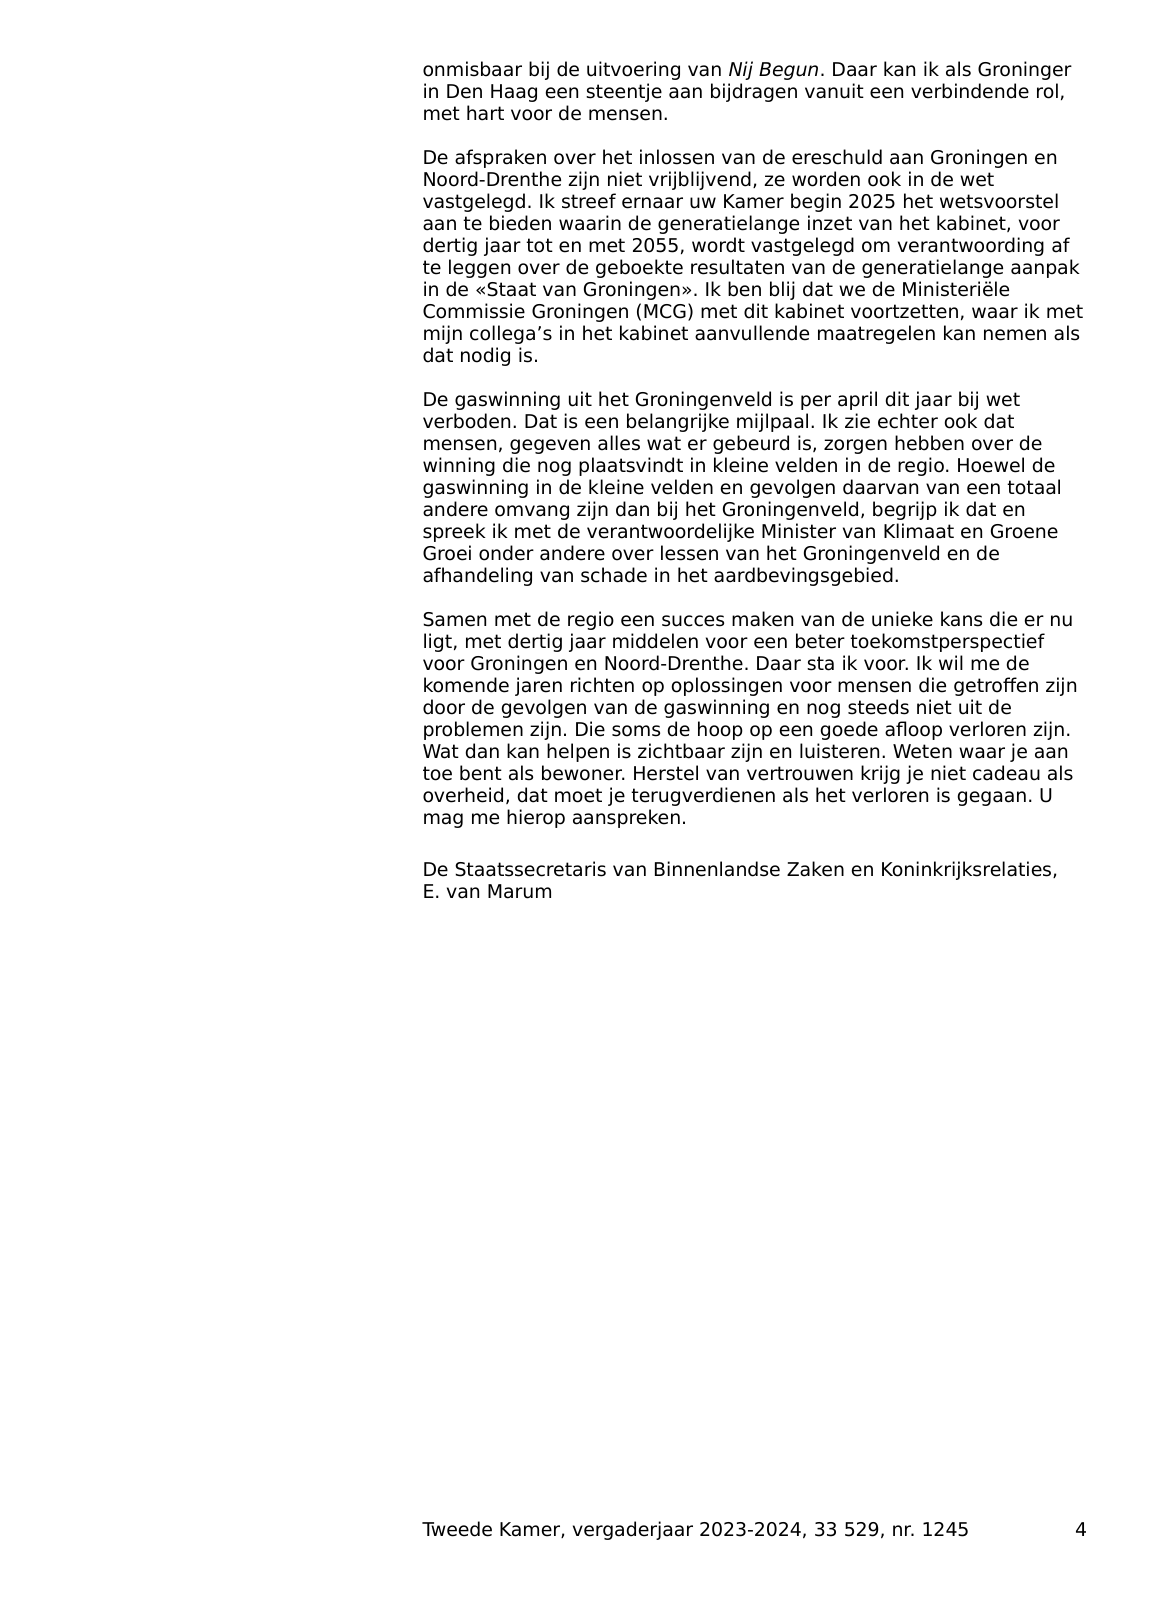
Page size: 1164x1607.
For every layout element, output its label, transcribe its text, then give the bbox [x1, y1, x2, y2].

text De Staatssecretaris van Binnenlandse Zaken en Koninkrijksrelaties, E. van Marum [422, 859, 1087, 903]
text Samen met de regio een succes maken van de unieke kans die er nu ligt, met dertig jaar middelen voor een beter toekomstperspectief voor Groningen en Noord-Drenthe. Daar sta ik voor. Ik wil me de komende jaren richten op oplossingen voor mensen die getroffen zijn door de gevolgen van de gaswinning en nog steeds niet uit de problemen zijn. Die soms de hoop op een goede afloop verloren zijn. Wat dan kan helpen is zichtbaar zijn en luisteren. Weten waar je aan toe bent als bewoner. Herstel van vertrouwen krijg je niet cadeau als overheid, dat moet je terugverdienen als het verloren is gegaan. U mag me hierop aanspreken. [422, 609, 1087, 829]
text De afspraken over het inlossen van de ereschuld aan Groningen en Noord-Drenthe zijn niet vrijblijvend, ze worden ook in de wet vastgelegd. Ik streef ernaar uw Kamer begin 2025 het wetsvoorstel aan te bieden waarin de generatielange inzet van het kabinet, voor dertig jaar tot en met 2055, wordt vastgelegd om verantwoording af te leggen over de geboekte resultaten van de generatielange aanpak in de «Staat van Groningen». Ik ben blij dat we de Ministeriële Commissie Groningen (MCG) met dit kabinet voortzetten, waar ik met mijn collega’s in het kabinet aanvullende maatregelen kan nemen als dat nodig is. [422, 147, 1087, 367]
text onmisbaar bij de uitvoering van Nij Begun. Daar kan ik als Groninger in Den Haag een steentje aan bijdragen vanuit een verbindende rol, met hart voor de mensen. [422, 59, 1087, 125]
text De gaswinning uit het Groningenveld is per april dit jaar bij wet verboden. Dat is een belangrijke mijlpaal. Ik zie echter ook dat mensen, gegeven alles wat er gebeurd is, zorgen hebben over de winning die nog plaatsvindt in kleine velden in de regio. Hoewel de gaswinning in de kleine velden en gevolgen daarvan van een totaal andere omvang zijn dan bij het Groningenveld, begrijp ik dat en spreek ik met de verantwoordelijke Minister van Klimaat en Groene Groei onder andere over lessen van het Groningenveld en de afhandeling van schade in het aardbevingsgebied. [422, 389, 1087, 587]
